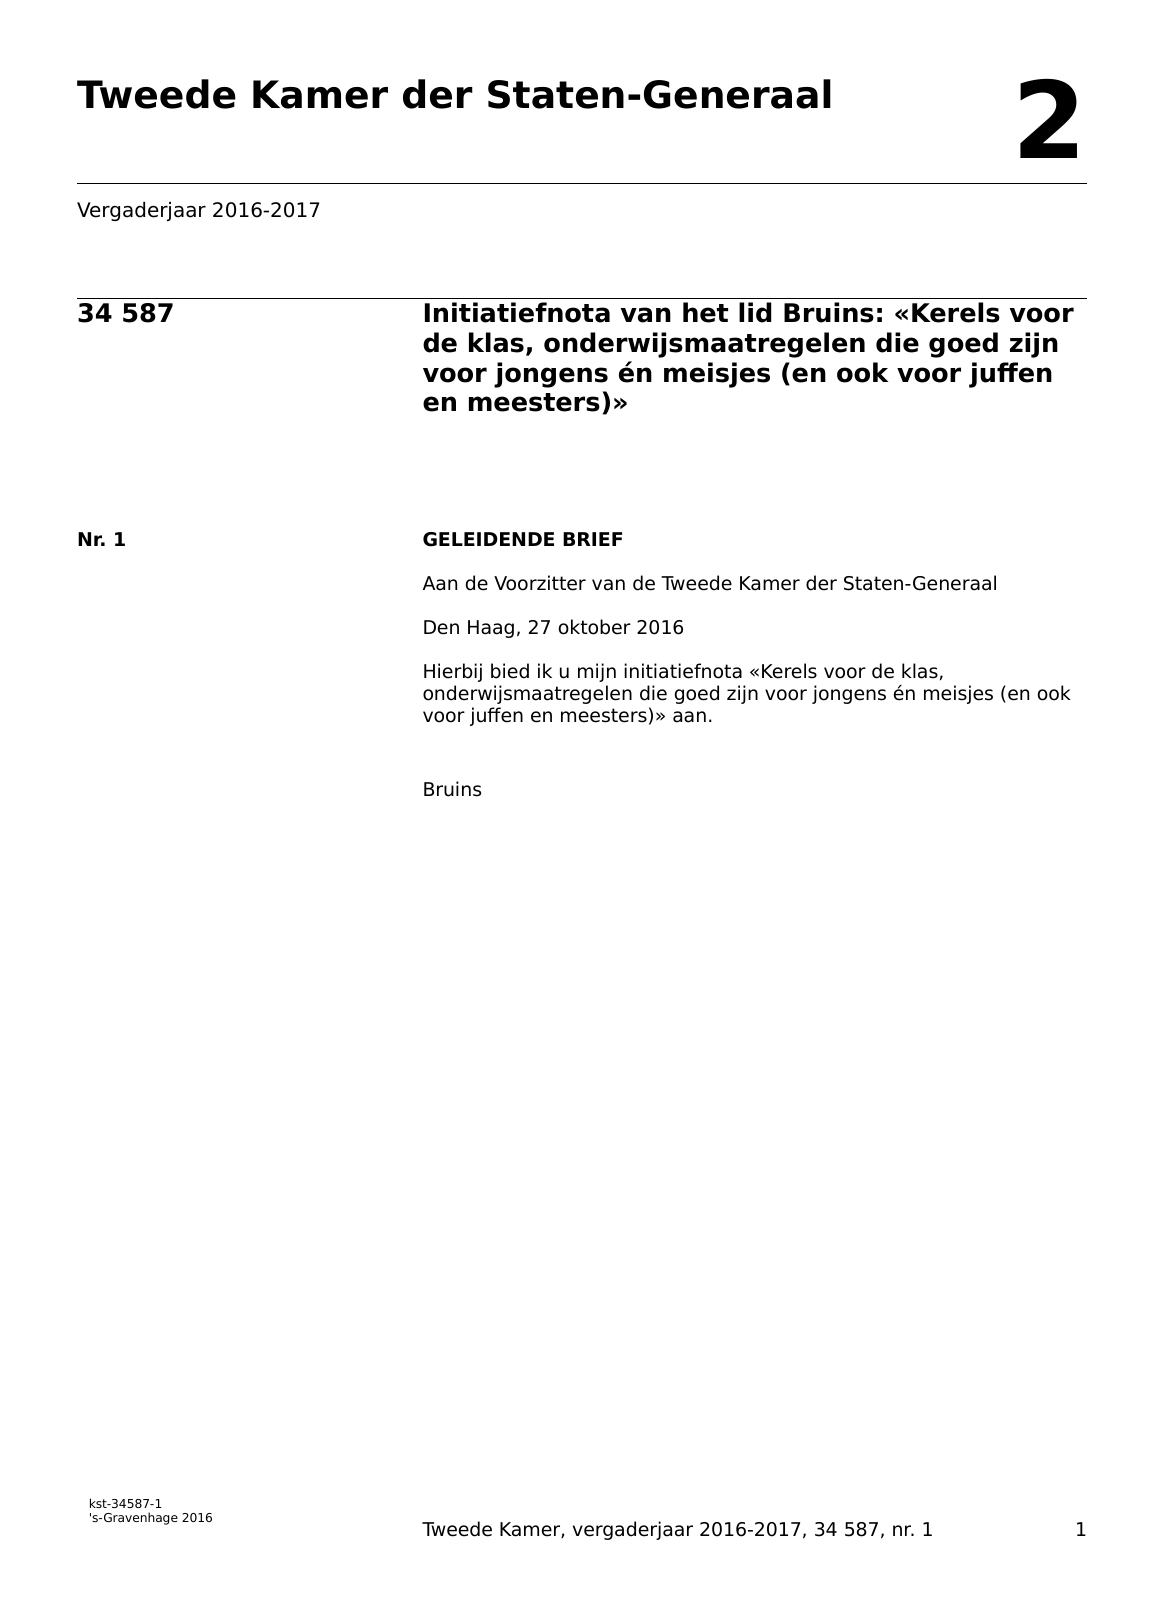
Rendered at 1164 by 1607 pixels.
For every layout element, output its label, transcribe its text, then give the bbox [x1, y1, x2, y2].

subtitle Nr. 1 GELEIDENDE BRIEF [77, 529, 1087, 551]
table_header 2 [886, 59, 1087, 183]
text Aan de Voorzitter van de Tweede Kamer der Staten-Generaal [422, 573, 1087, 595]
subtitle 34 587 Initiatiefnota van het lid Bruins: «Kerels voor de klas, onderwijsmaatregelen die goed zijn voor jongens én meisjes (en ook voor juffen en meesters)» [77, 299, 1087, 418]
text Hierbij bied ik u mijn initiatiefnota «Kerels voor de klas, onderwijsmaatregelen die goed zijn voor jongens én meisjes (en ook voor juffen en meesters)» aan. [422, 661, 1087, 727]
text Den Haag, 27 oktober 2016 [422, 617, 1087, 639]
text kst-34587-1 [88, 1497, 323, 1511]
text 's-Gravenhage 2016 [88, 1511, 323, 1525]
table_header Tweede Kamer der Staten-Generaal [77, 59, 886, 183]
text Bruins [422, 757, 1087, 801]
table_cell Vergaderjaar 2016-2017 [77, 184, 1087, 298]
